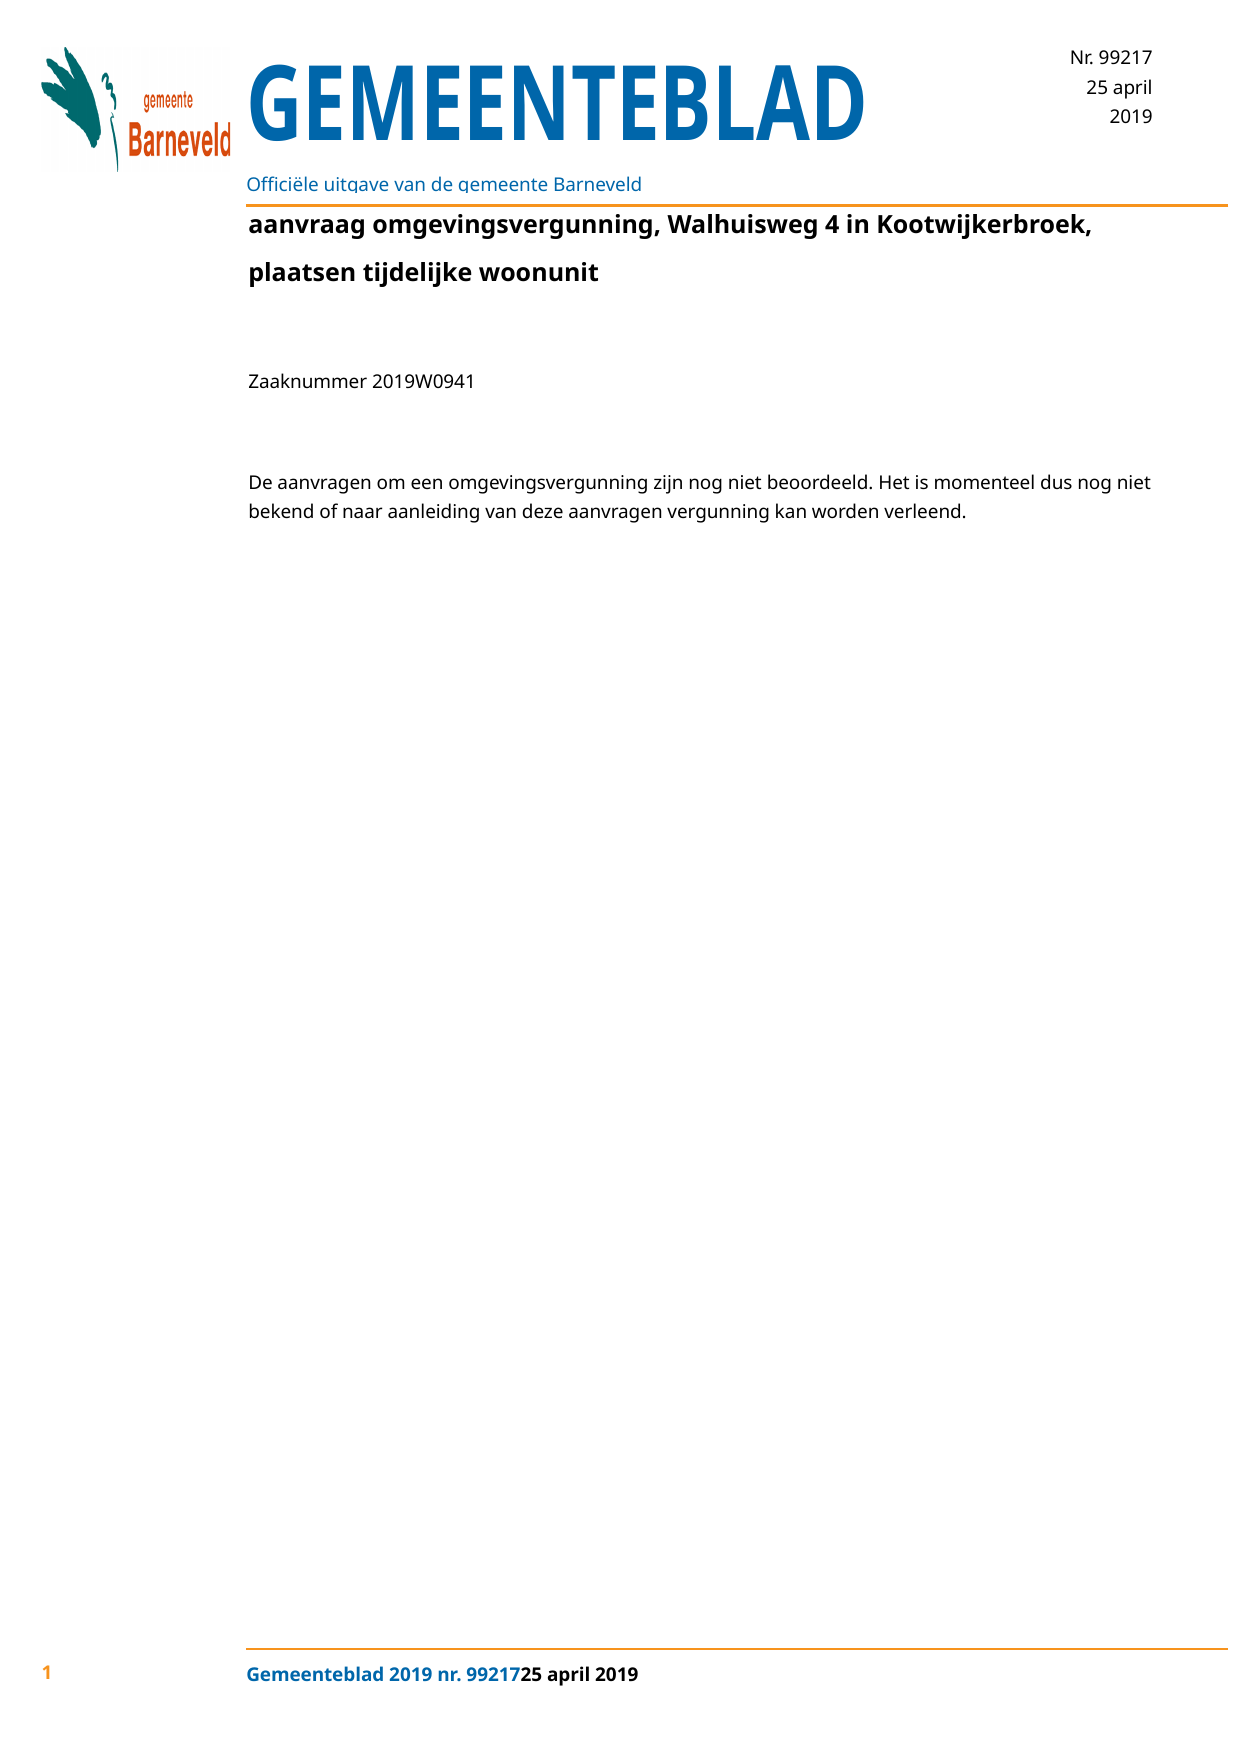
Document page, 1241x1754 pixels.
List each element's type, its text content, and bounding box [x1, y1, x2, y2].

picture [41, 47, 231, 172]
text aanvraag omgevingsvergunning, Walhuisweg 4 in Kootwijkerbroek, plaatsen tijdelijke woonunit [248, 207, 1152, 288]
text Zaaknummer 2019W0941 [248, 368, 1152, 394]
text De aanvragen om een omgevingsvergunning zijn nog niet beoordeeld. Het is momenteel dus nog niet bekend of naar aanleiding van deze aanvragen vergunning kan worden verleend. [248, 469, 1152, 524]
